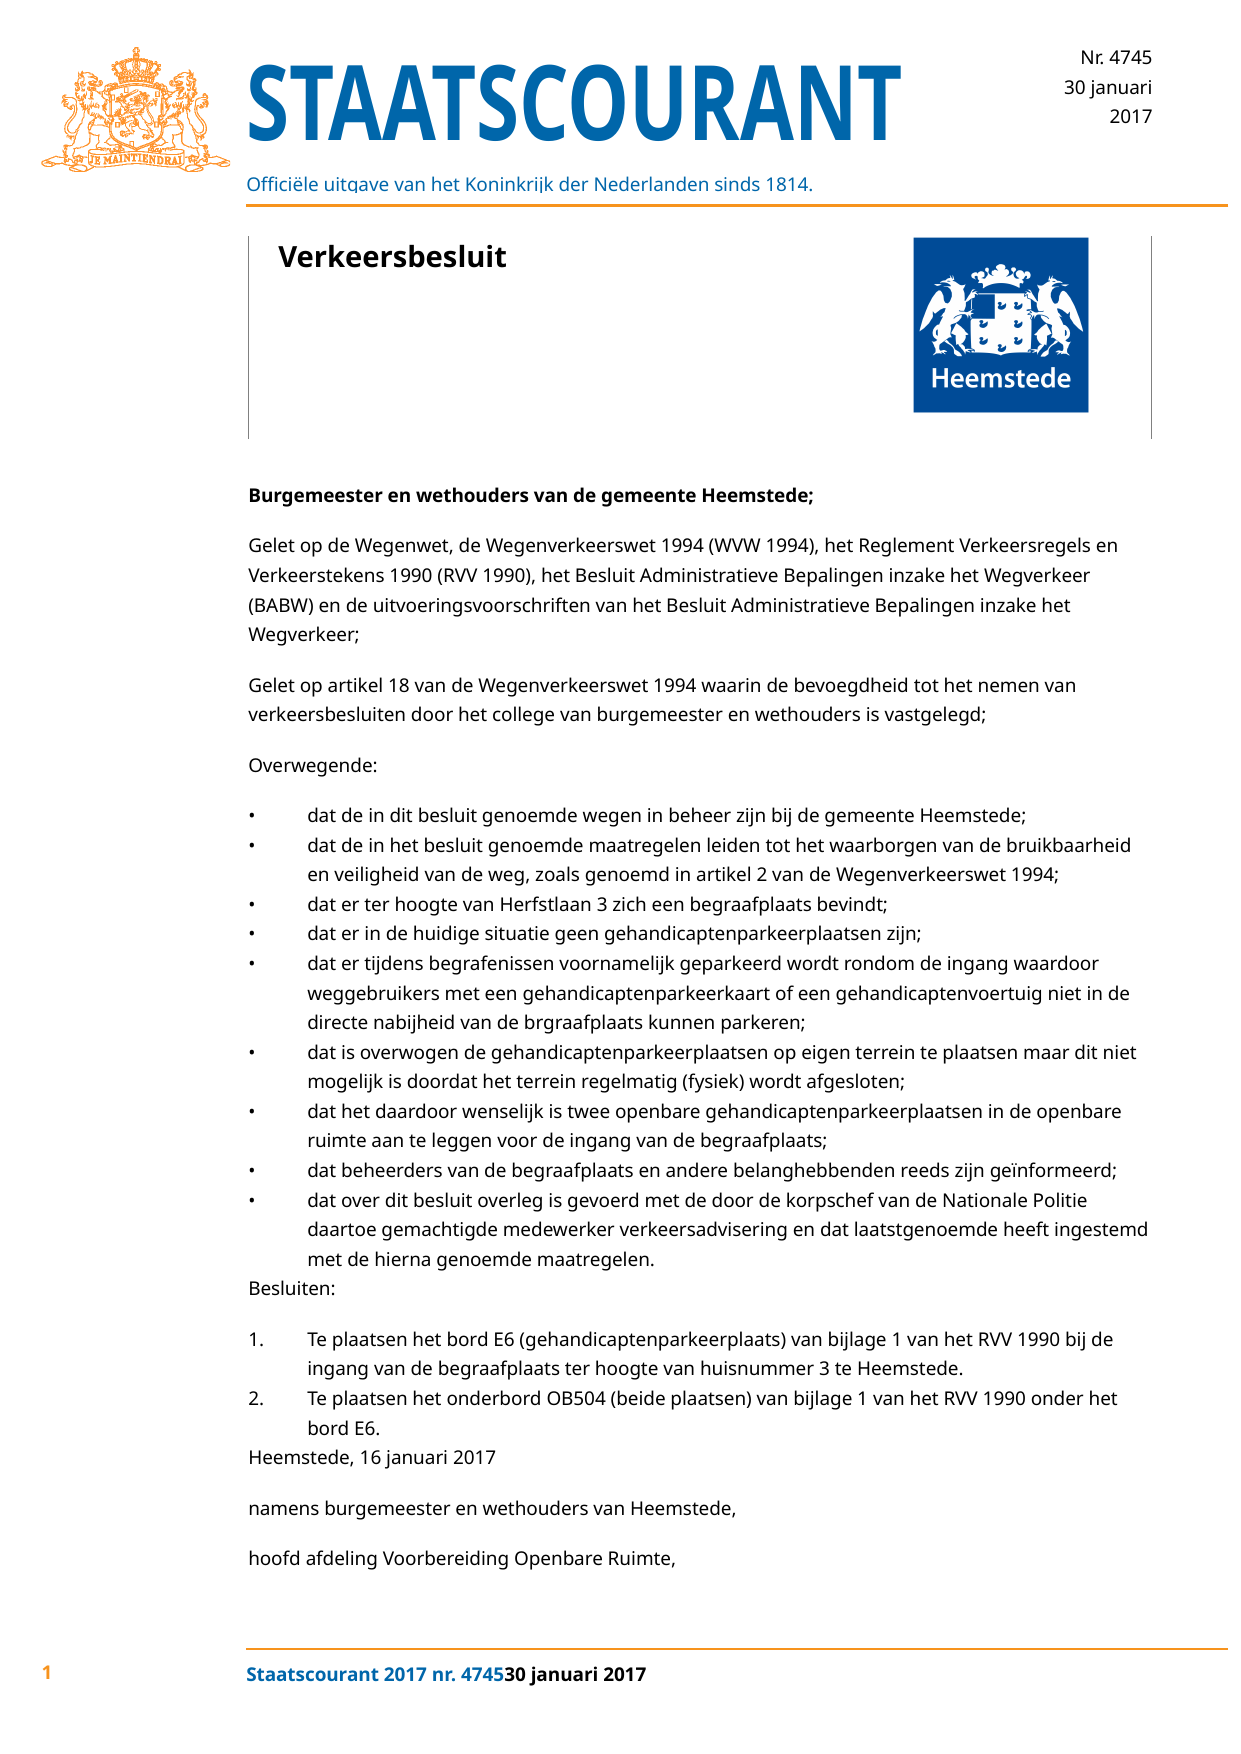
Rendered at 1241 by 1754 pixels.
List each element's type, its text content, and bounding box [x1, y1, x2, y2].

list Te plaatsen het onderbord OB504 (beide plaatsen) van bijlage 1 van het RVV 1990 onder het bord E6. [248, 1385, 1152, 1441]
text hoofd afdeling Voorbereiding Openbare Ruimte, [248, 1545, 1152, 1571]
table_header [1090, 236, 1151, 413]
text Burgemeester en wethouders van de gemeente Heemstede; [248, 482, 1152, 508]
list Te plaatsen het bord E6 (gehandicaptenparkeerplaats) van bijlage 1 van het RVV 1990 bij de ingang van de begraafplaats ter hoogte van huisnummer 3 te Heemstede. [248, 1326, 1152, 1381]
list dat over dit besluit overleg is gevoerd met de door de korpschef van de Nationale Politie daartoe gemachtigde medewerker verkeersadvisering en dat laatstgenoemde heeft ingestemd met de hierna genoemde maatregelen. [248, 1187, 1152, 1272]
list dat is overwogen de gehandicaptenparkeerplaatsen op eigen terrein te plaatsen maar dit niet mogelijk is doordat het terrein regelmatig (fysiek) wordt afgesloten; [248, 1039, 1152, 1094]
table_header [850, 236, 912, 413]
list dat het daardoor wenselijk is twee openbare gehandicaptenparkeerplaatsen in de openbare ruimte aan te leggen voor de ingang van de begraafplaats; [248, 1098, 1152, 1153]
list dat beheerders van de begraafplaats en andere belanghebbenden reeds zijn geïnformeerd; [248, 1157, 1152, 1183]
text Gelet op de Wegenwet, de Wegenverkeerswet 1994 (WVW 1994), het Reglement Verkeersregels en Verkeerstekens 1990 (RVV 1990), het Besluit Administratieve Bepalingen inzake het Wegverkeer (BABW) en de uitvoeringsvoorschriften van het Besluit Administratieve Bepalingen inzake het Wegverkeer; [248, 533, 1152, 647]
table_header [850, 414, 1151, 439]
table_header Verkeersbesluit [249, 236, 850, 439]
text namens burgemeester en wethouders van Heemstede, [248, 1495, 1152, 1521]
list dat er in de huidige situatie geen gehandicaptenparkeerplaatsen zijn; [248, 921, 1152, 946]
text Overwegende: [248, 752, 1152, 778]
list dat de in dit besluit genoemde wegen in beheer zijn bij de gemeente Heemstede; [248, 802, 1152, 828]
picture [41, 47, 231, 172]
text Besluiten: [248, 1276, 1152, 1301]
text Heemstede, 16 januari 2017 [248, 1444, 1152, 1470]
list dat er ter hoogte van Herfstlaan 3 zich een begraafplaats bevindt; [248, 891, 1152, 917]
list dat de in het besluit genoemde maatregelen leiden tot het waarborgen van de bruikbaarheid en veiligheid van de weg, zoals genoemd in artikel 2 van de Wegenverkeerswet 1994; [248, 832, 1152, 887]
picture [912, 236, 1090, 414]
text Gelet op artikel 18 van de Wegenverkeerswet 1994 waarin de bevoegdheid tot het nemen van verkeersbesluiten door het college van burgemeester en wethouders is vastgelegd; [248, 672, 1152, 727]
list dat er tijdens begrafenissen voornamelijk geparkeerd wordt rondom de ingang waardoor weggebruikers met een gehandicaptenparkeerkaart of een gehandicaptenvoertuig niet in de directe nabijheid van de brgraafplaats kunnen parkeren; [248, 950, 1152, 1035]
